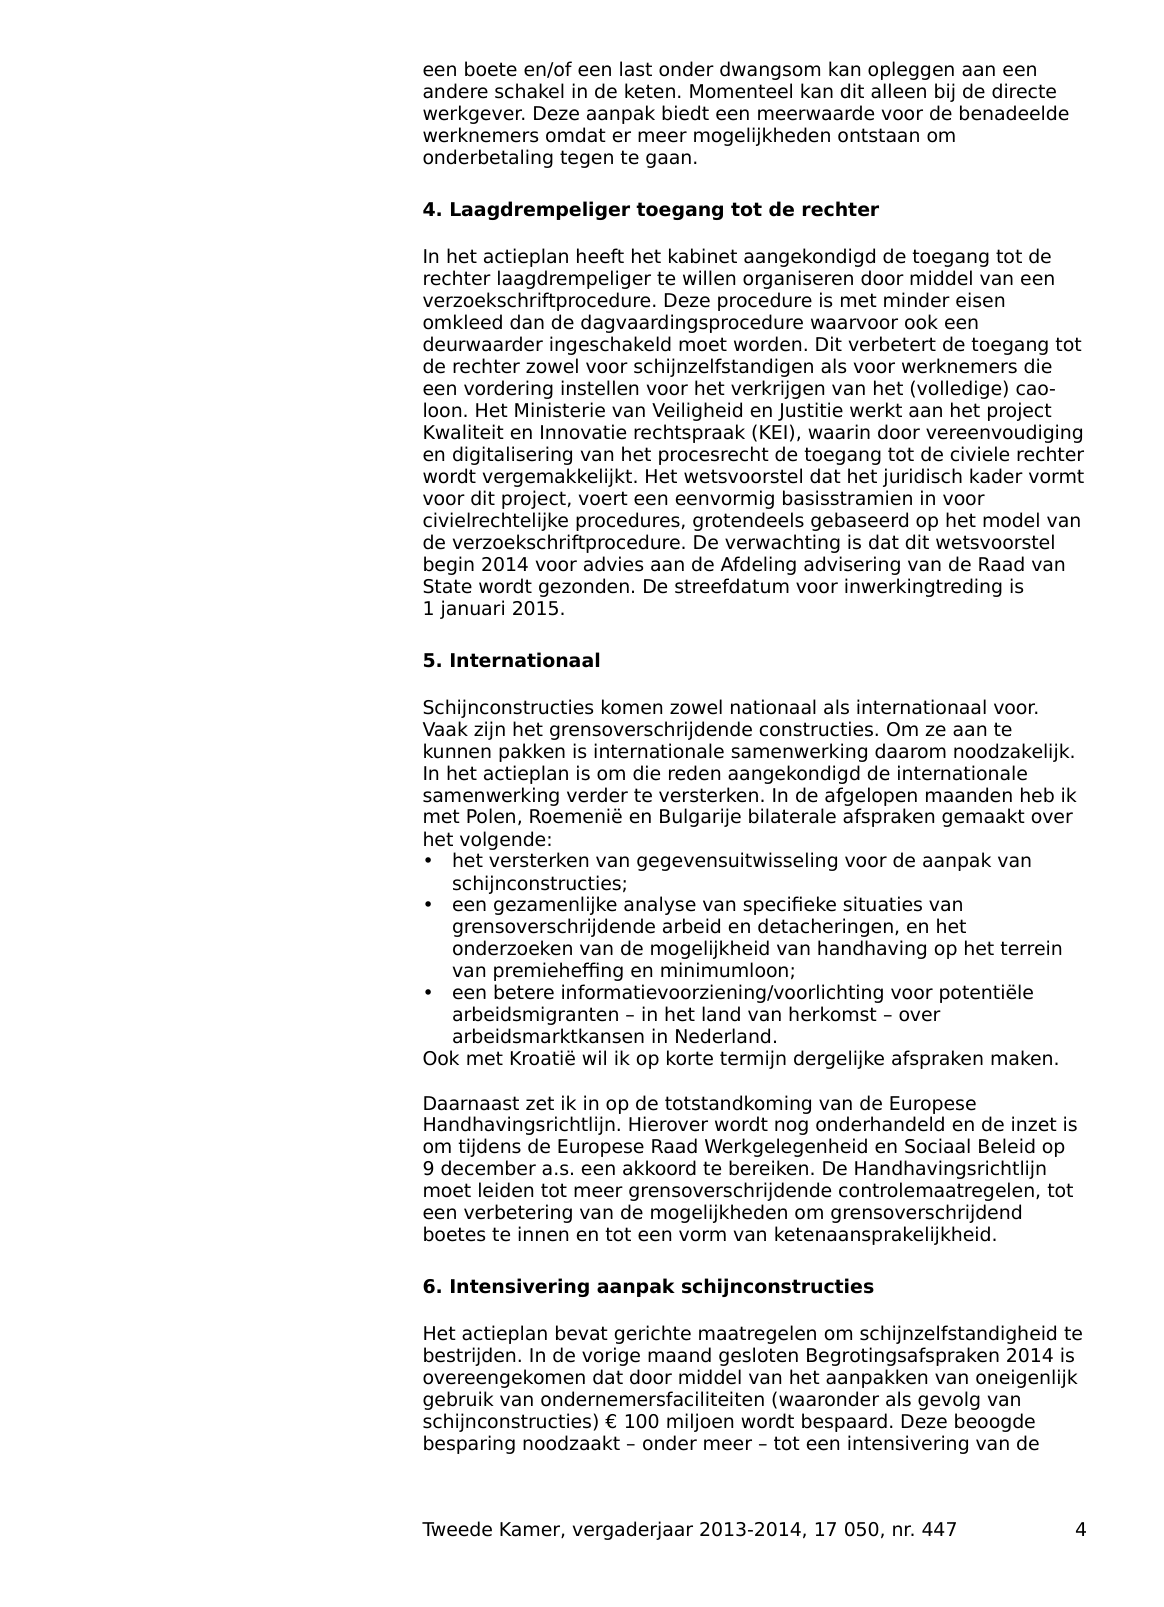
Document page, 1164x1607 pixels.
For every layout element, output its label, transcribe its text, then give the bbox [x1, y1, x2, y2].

text • een betere informatievoorziening/voorlichting voor potentiële arbeidsmigranten – in het land van herkomst – over arbeidsmarktkansen in Nederland. [422, 982, 1087, 1048]
text • het versterken van gegevensuitwisseling voor de aanpak van schijnconstructies; [422, 850, 1087, 894]
subtitle 4. Laagdrempeliger toegang tot de rechter [422, 199, 1087, 221]
text Daarnaast zet ik in op de totstandkoming van de Europese Handhavingsrichtlijn. Hierover wordt nog onderhandeld en de inzet is om tijdens de Europese Raad Werkgelegenheid en Sociaal Beleid op 9 december a.s. een akkoord te bereiken. De Handhavingsrichtlijn moet leiden tot meer grensoverschrijdende controlemaatregelen, tot een verbetering van de mogelijkheden om grensoverschrijdend boetes te innen en tot een vorm van ketenaansprakelijkheid. [422, 1092, 1087, 1246]
text Het actieplan bevat gerichte maatregelen om schijnzelfstandigheid te bestrijden. In de vorige maand gesloten Begrotingsafspraken 2014 is overeengekomen dat door middel van het aanpakken van oneigenlijk gebruik van ondernemersfaciliteiten (waaronder als gevolg van schijnconstructies) € 100 miljoen wordt bespaard. Deze beoogde besparing noodzaakt – onder meer – tot een intensivering van de [422, 1323, 1087, 1455]
text • een gezamenlijke analyse van specifieke situaties van grensoverschrijdende arbeid en detacheringen, en het onderzoeken van de mogelijkheid van handhaving op het terrein van premieheffing en minimumloon; [422, 894, 1087, 982]
text In het actieplan heeft het kabinet aangekondigd de toegang tot de rechter laagdrempeliger te willen organiseren door middel van een verzoekschriftprocedure. Deze procedure is met minder eisen omkleed dan de dagvaardingsprocedure waarvoor ook een deurwaarder ingeschakeld moet worden. Dit verbetert de toegang tot de rechter zowel voor schijnzelfstandigen als voor werknemers die een vordering instellen voor het verkrijgen van het (volledige) cao-loon. Het Ministerie van Veiligheid en Justitie werkt aan het project Kwaliteit en Innovatie rechtspraak (KEI), waarin door vereenvoudiging en digitalisering van het procesrecht de toegang tot de civiele rechter wordt vergemakkelijkt. Het wetsvoorstel dat het juridisch kader vormt voor dit project, voert een eenvormig basisstramien in voor civielrechtelijke procedures, grotendeels gebaseerd op het model van de verzoekschriftprocedure. De verwachting is dat dit wetsvoorstel begin 2014 voor advies aan de Afdeling advisering van de Raad van State wordt gezonden. De streefdatum voor inwerkingtreding is 1 januari 2015. [422, 246, 1087, 619]
subtitle 6. Intensivering aanpak schijnconstructies [422, 1276, 1087, 1298]
text Schijnconstructies komen zowel nationaal als internationaal voor. Vaak zijn het grensoverschrijdende constructies. Om ze aan te kunnen pakken is internationale samenwerking daarom noodzakelijk. In het actieplan is om die reden aangekondigd de internationale samenwerking verder te versterken. In de afgelopen maanden heb ik met Polen, Roemenië en Bulgarije bilaterale afspraken gemaakt over het volgende: [422, 697, 1087, 850]
text een boete en/of een last onder dwangsom kan opleggen aan een andere schakel in de keten. Momenteel kan dit alleen bij de directe werkgever. Deze aanpak biedt een meerwaarde voor de benadeelde werknemers omdat er meer mogelijkheden ontstaan om onderbetaling tegen te gaan. [422, 59, 1087, 169]
text Ook met Kroatië wil ik op korte termijn dergelijke afspraken maken. [422, 1048, 1087, 1070]
subtitle 5. Internationaal [422, 649, 1087, 672]
